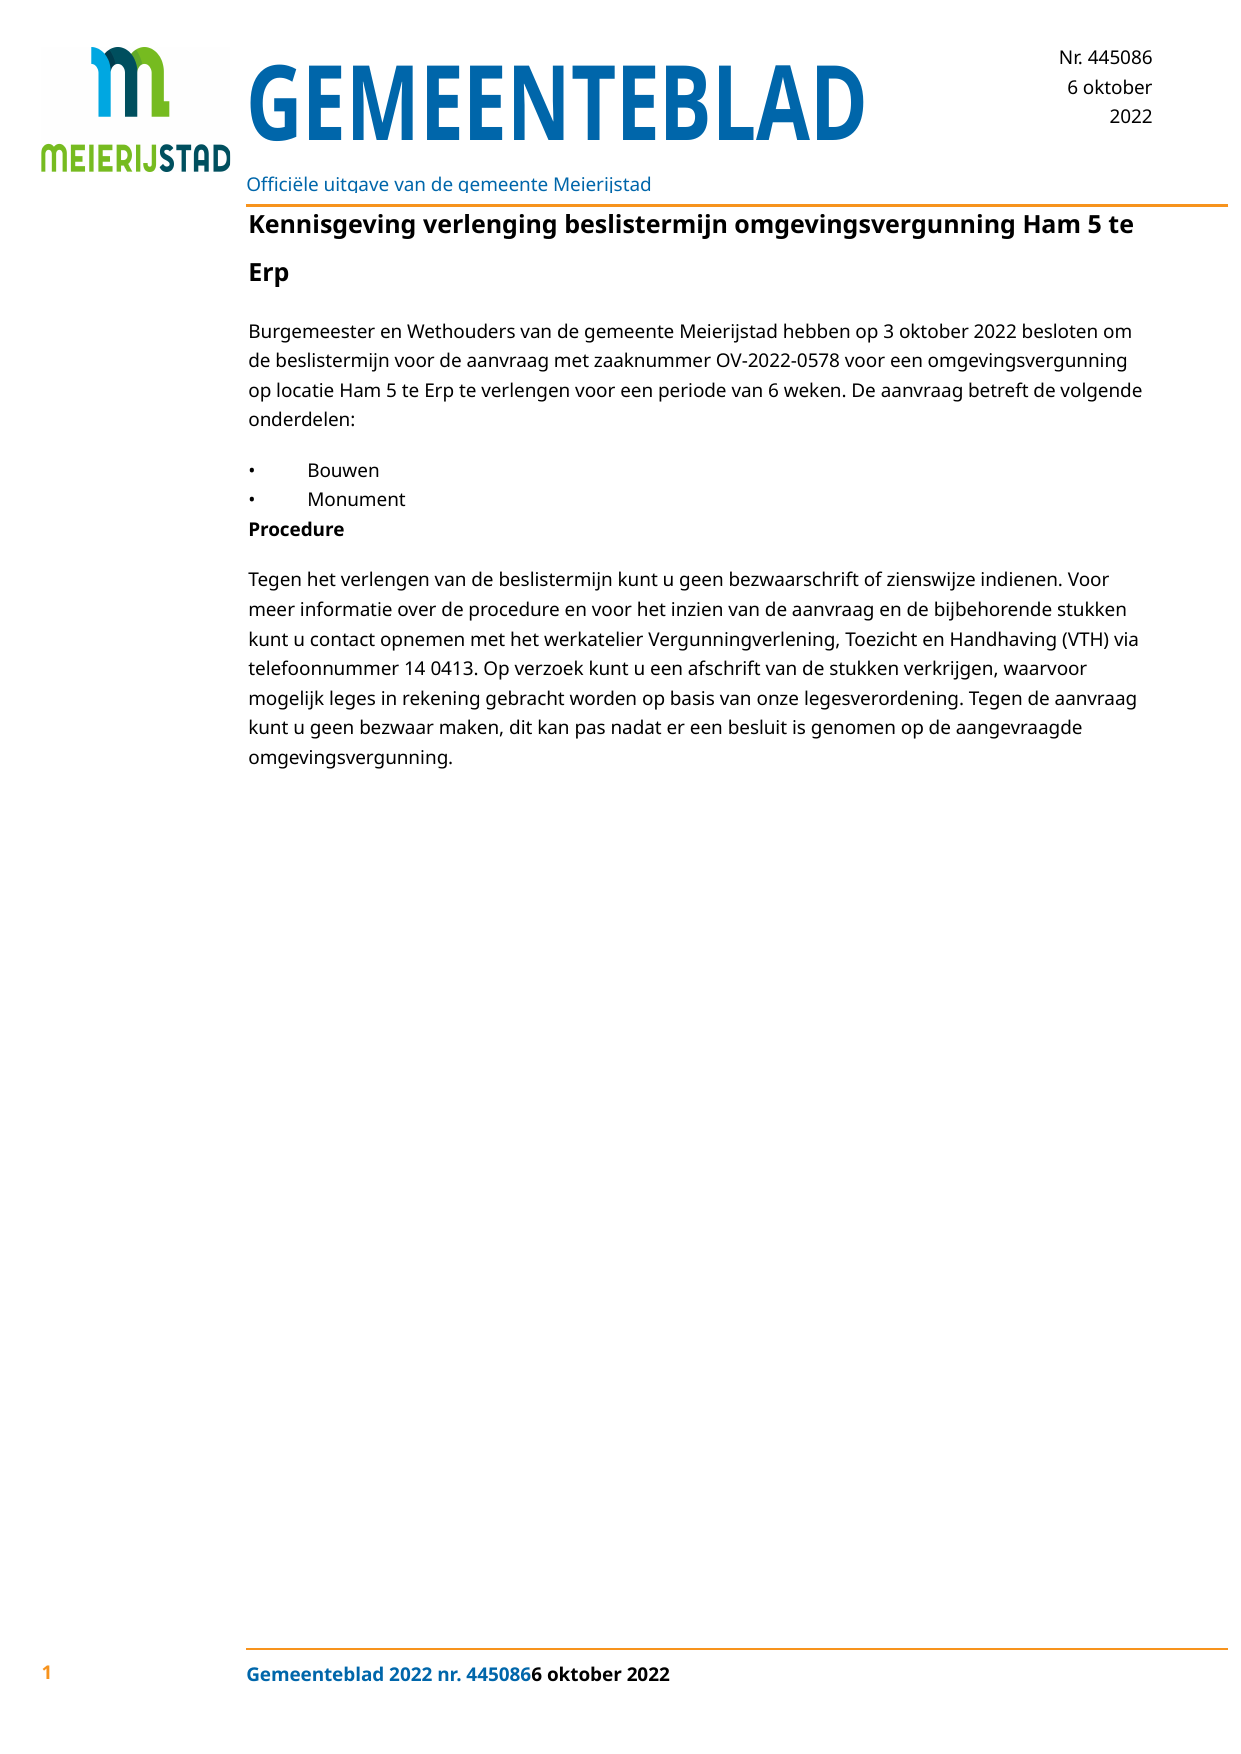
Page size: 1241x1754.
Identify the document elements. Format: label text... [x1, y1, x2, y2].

picture [41, 47, 231, 172]
text Procedure [248, 516, 1152, 542]
list Bouwen [248, 457, 1152, 483]
list Monument [248, 487, 1152, 512]
text Kennisgeving verlenging beslistermijn omgevingsvergunning Ham 5 te Erp [248, 207, 1152, 288]
text Tegen het verlengen van de beslistermijn kunt u geen bezwaarschrift of zienswijze indienen. Voor meer informatie over de procedure en voor het inzien van de aanvraag en de bijbehorende stukken kunt u contact opnemen met het werkatelier Vergunningverlening, Toezicht en Handhaving (VTH) via telefoonnummer 14 0413. Op verzoek kunt u een afschrift van de stukken verkrijgen, waarvoor mogelijk leges in rekening gebracht worden op basis van onze legesverordening. Tegen de aanvraag kunt u geen bezwaar maken, dit kan pas nadat er een besluit is genomen op de aangevraagde omgevingsvergunning. [248, 567, 1152, 770]
text Burgemeester en Wethouders van de gemeente Meierijstad hebben op 3 oktober 2022 besloten om de beslistermijn voor de aanvraag met zaaknummer OV-2022-0578 voor een omgevingsvergunning op locatie Ham 5 te Erp te verlengen voor een periode van 6 weken. De aanvraag betreft de volgende onderdelen: [248, 318, 1152, 432]
